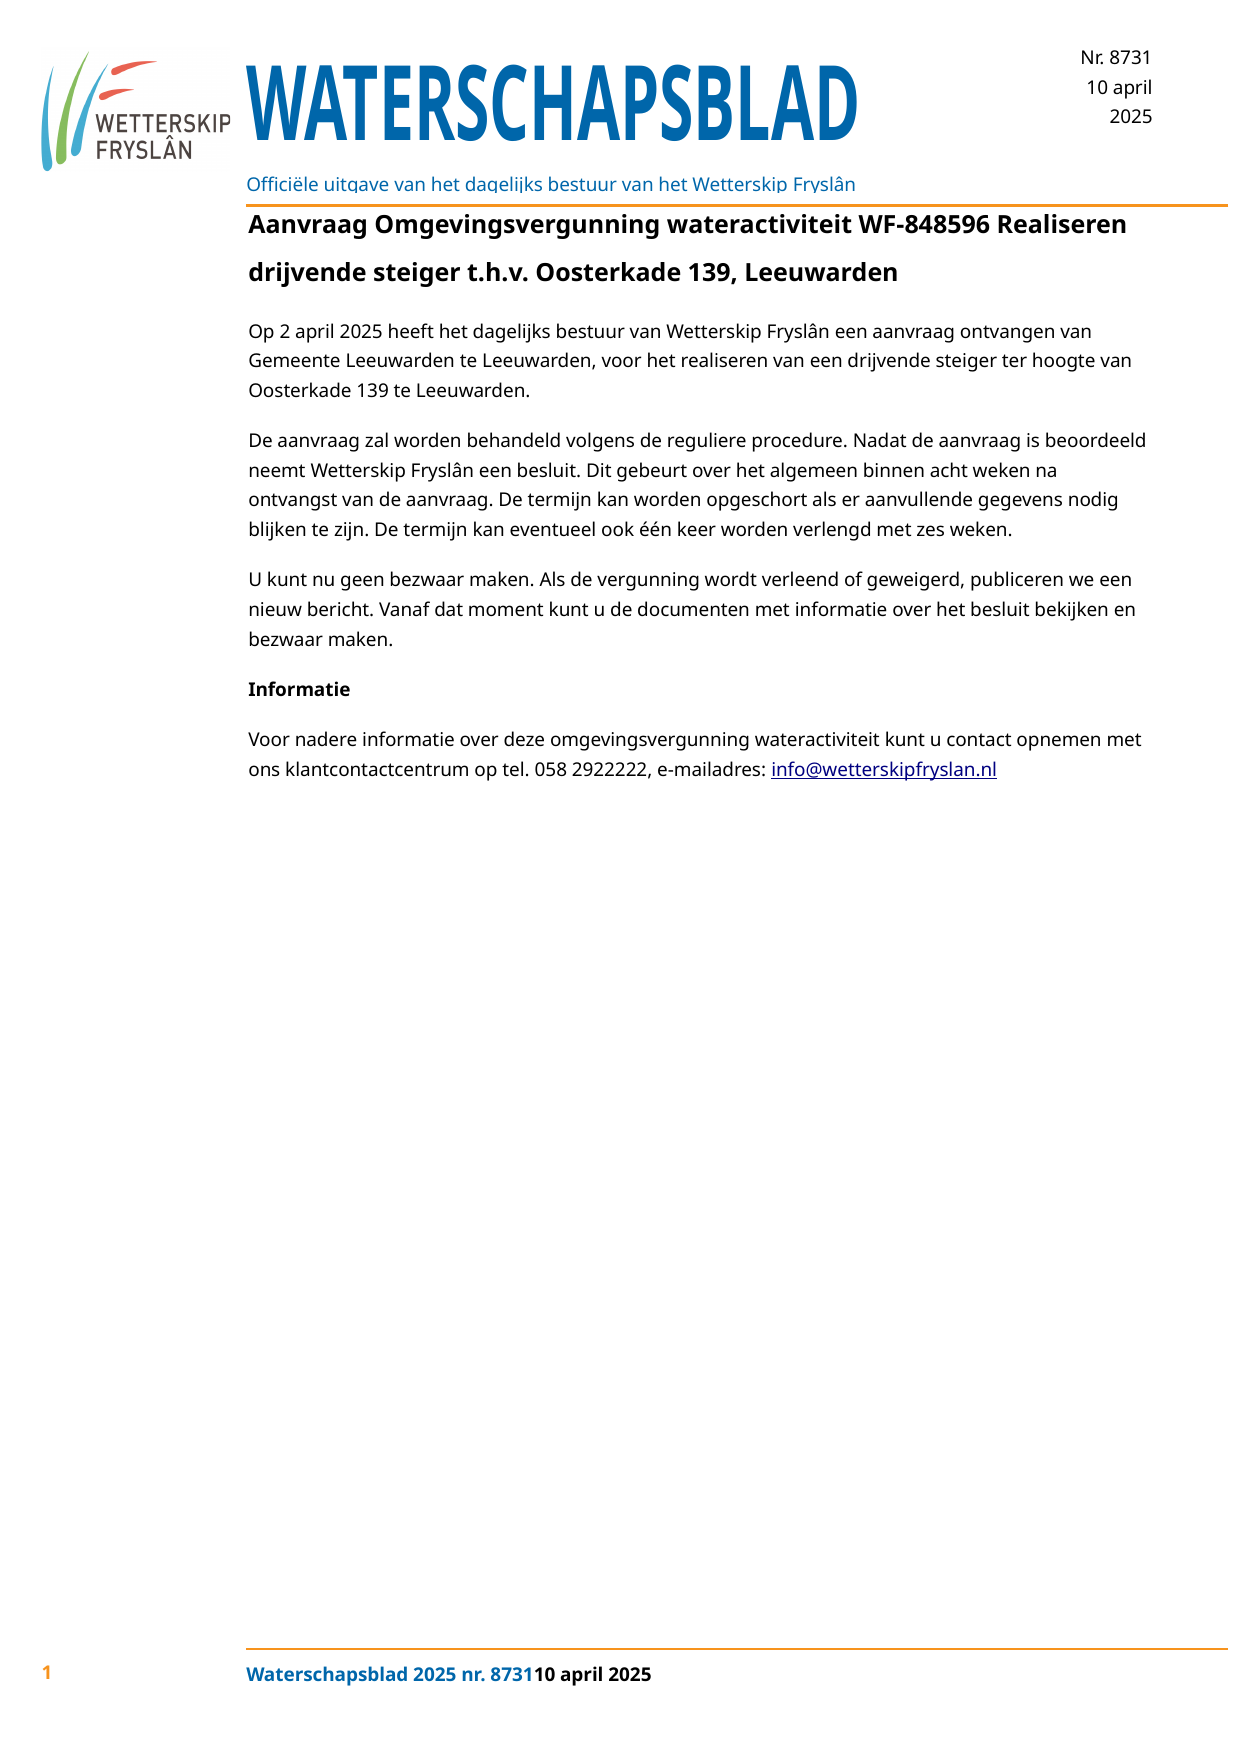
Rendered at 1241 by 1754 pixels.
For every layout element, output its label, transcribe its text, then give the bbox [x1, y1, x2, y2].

text Informatie [248, 676, 1152, 702]
picture [41, 47, 231, 172]
text Aanvraag Omgevingsvergunning wateractiviteit WF-848596 Realiseren drijvende steiger t.h.v. Oosterkade 139, Leeuwarden [248, 207, 1152, 288]
text U kunt nu geen bezwaar maken. Als de vergunning wordt verleend of geweigerd, publiceren we een nieuw bericht. Vanaf dat moment kunt u de documenten met informatie over het besluit bekijken en bezwaar maken. [248, 567, 1152, 652]
text Voor nadere informatie over deze omgevingsvergunning wateractiviteit kunt u contact opnemen met ons klantcontactcentrum op tel. 058 2922222, e-mailadres: info@wetterskipfryslan.nl [248, 727, 1152, 782]
text Op 2 april 2025 heeft het dagelijks bestuur van Wetterskip Fryslân een aanvraag ontvangen van Gemeente Leeuwarden te Leeuwarden, voor het realiseren van een drijvende steiger ter hoogte van Oosterkade 139 te Leeuwarden. [248, 318, 1152, 403]
text De aanvraag zal worden behandeld volgens de reguliere procedure. Nadat de aanvraag is beoordeeld neemt Wetterskip Fryslân een besluit. Dit gebeurt over het algemeen binnen acht weken na ontvangst van de aanvraag. De termijn kan worden opgeschort als er aanvullende gegevens nodig blijken te zijn. De termijn kan eventueel ook één keer worden verlengd met zes weken. [248, 427, 1152, 542]
